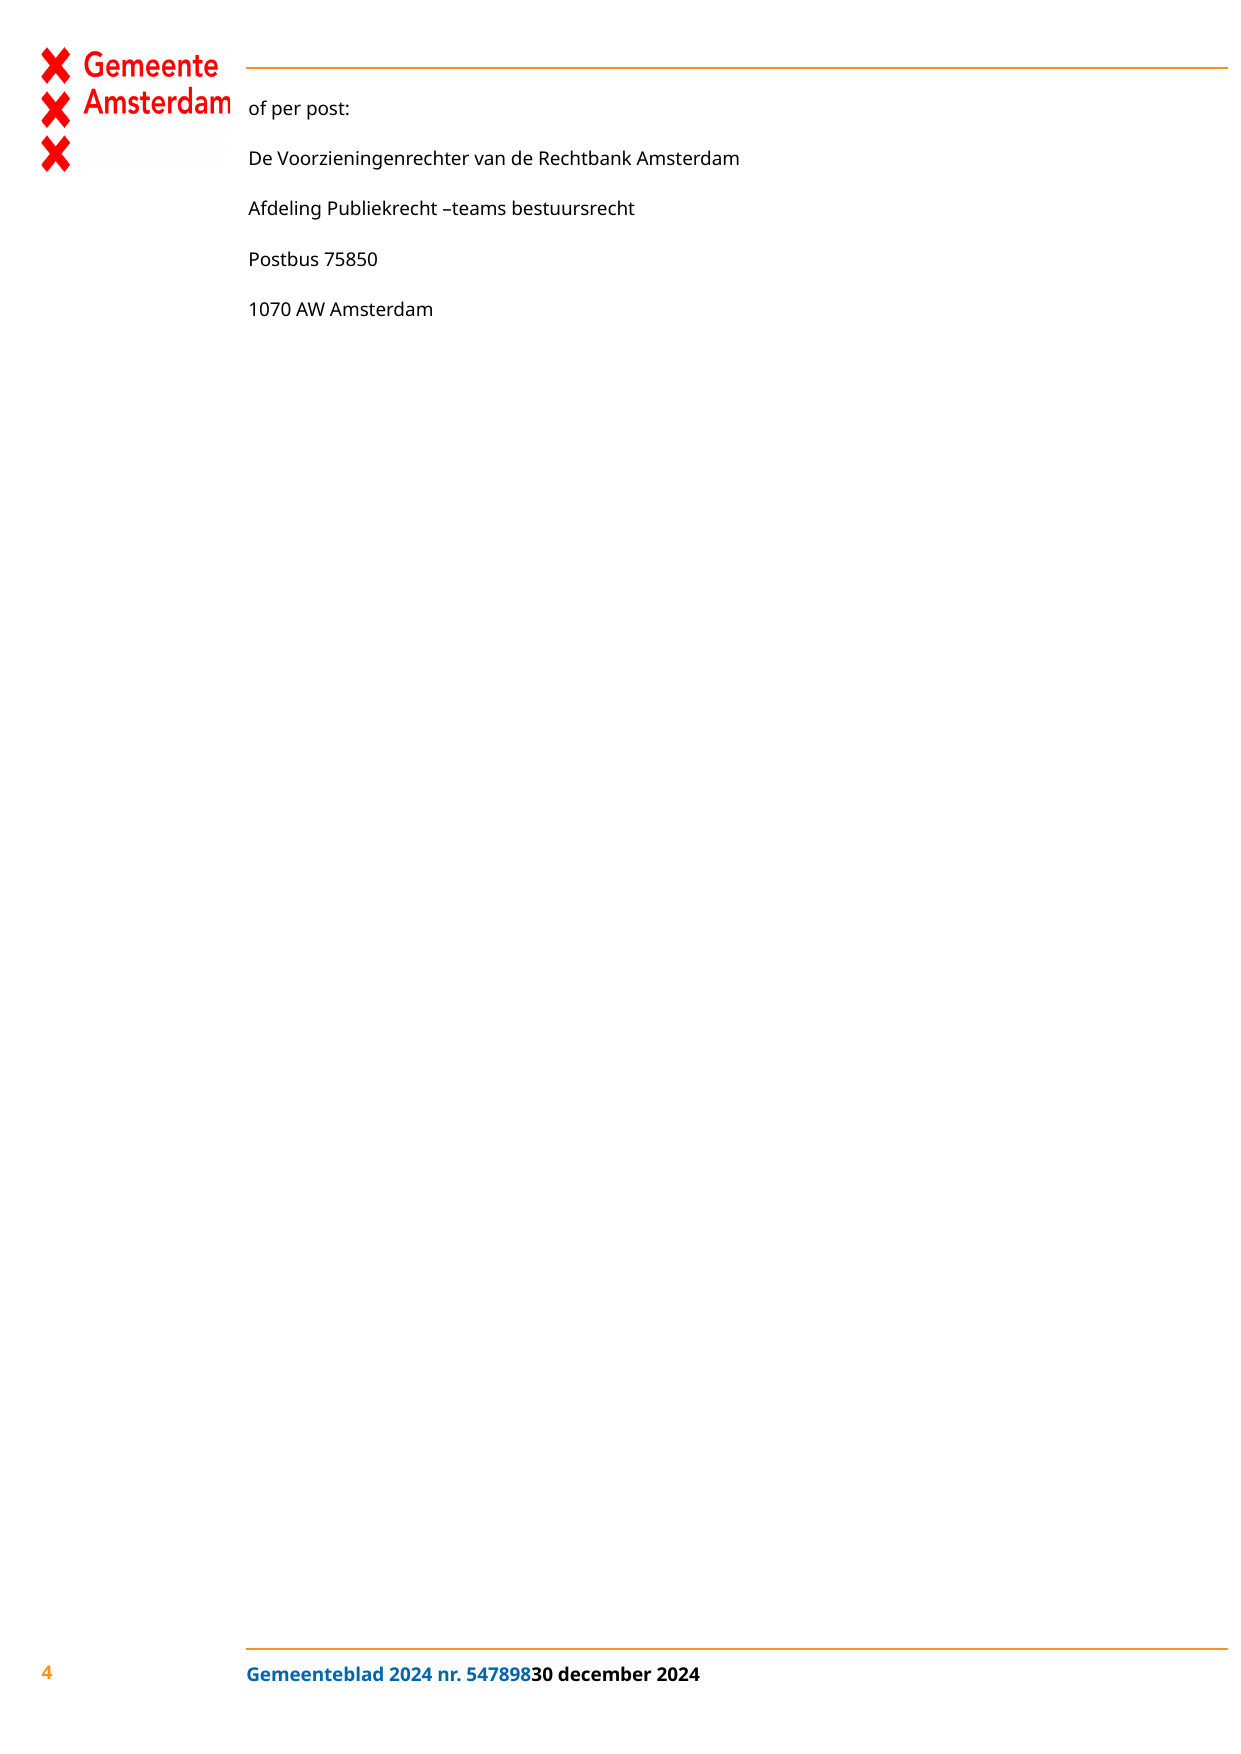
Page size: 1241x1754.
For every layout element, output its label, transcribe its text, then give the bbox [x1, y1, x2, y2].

text of per post: [248, 95, 1152, 121]
text De Voorzieningenrechter van de Rechtbank Amsterdam [248, 145, 1152, 171]
text Afdeling Publiekrecht –teams bestuursrecht [248, 196, 1152, 221]
text 1070 AW Amsterdam [248, 296, 1152, 322]
text Postbus 75850 [248, 246, 1152, 272]
picture [41, 47, 231, 172]
